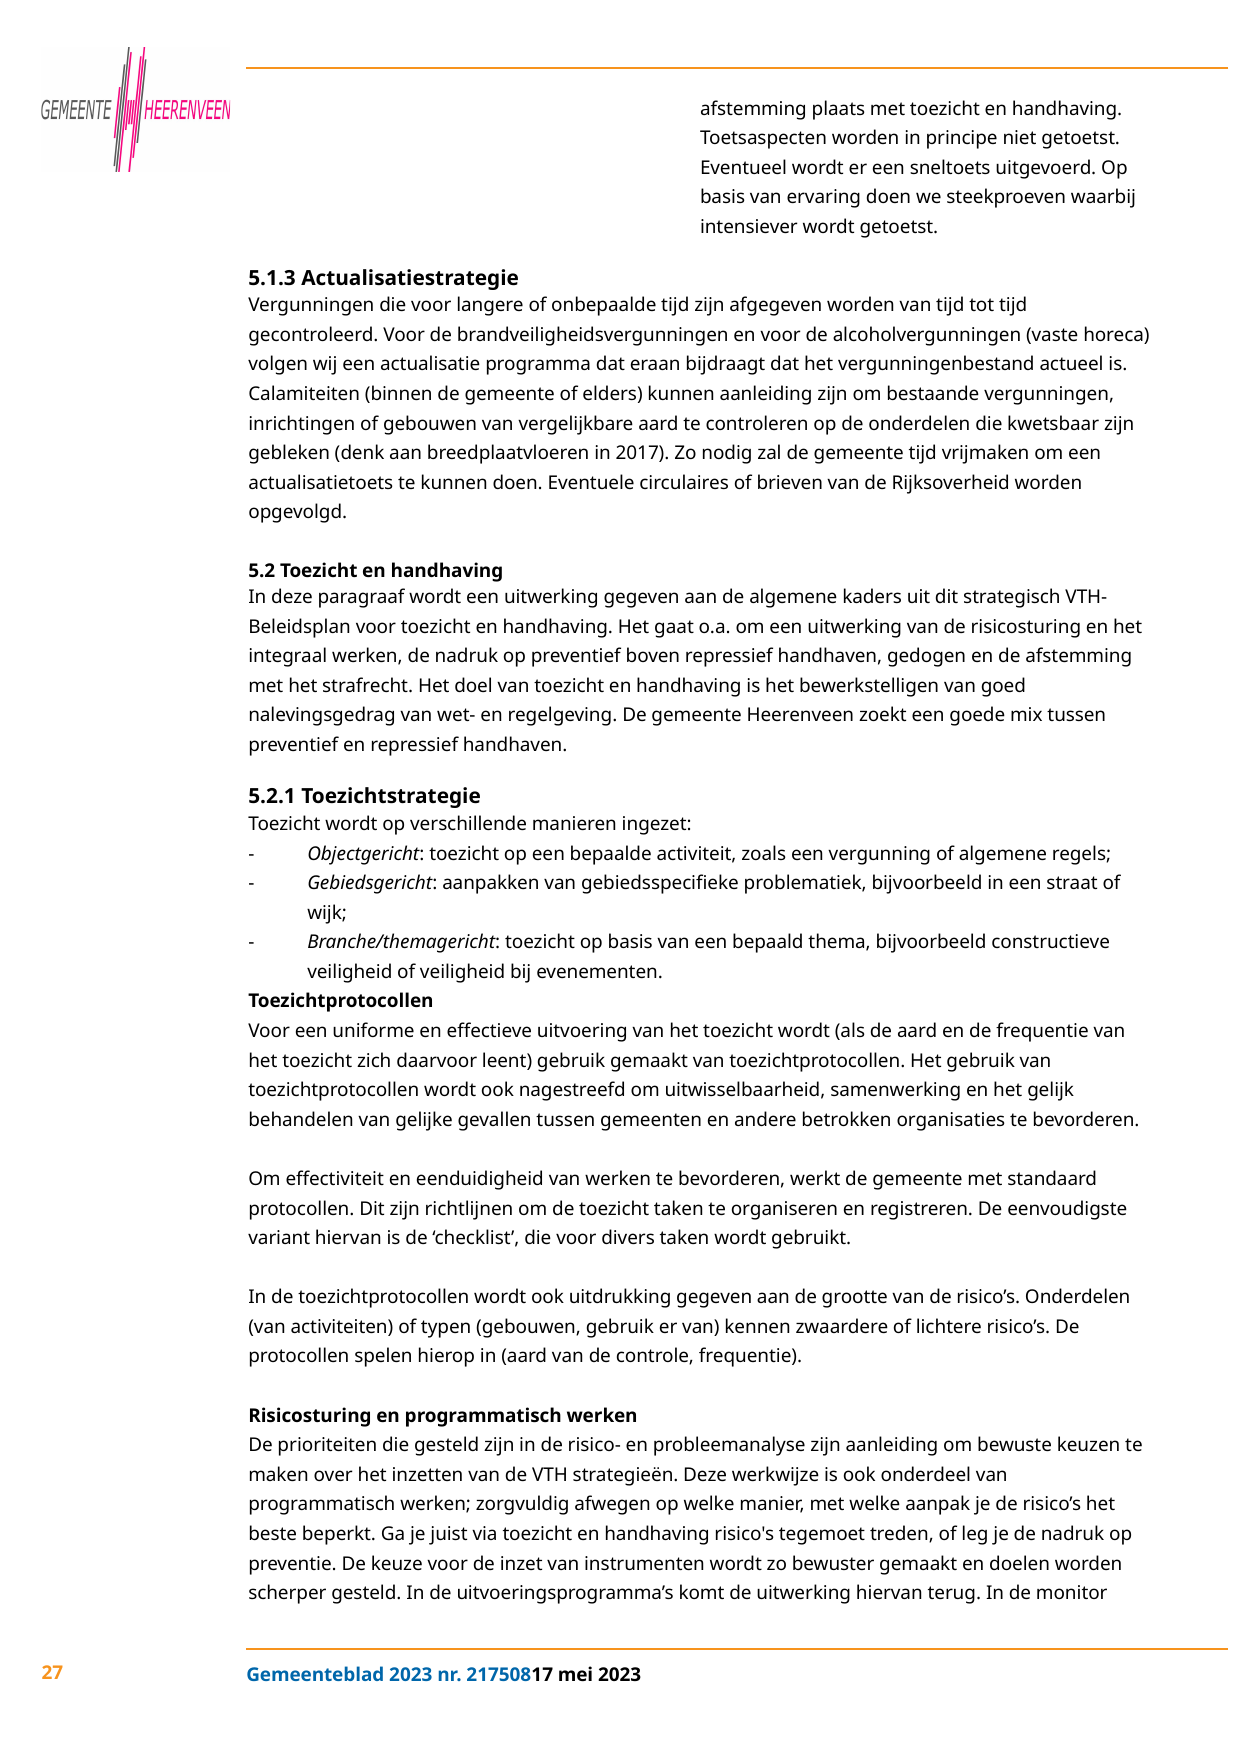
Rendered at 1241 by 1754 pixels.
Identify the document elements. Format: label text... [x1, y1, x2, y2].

text In de toezichtprotocollen wordt ook uitdrukking gegeven aan de grootte van de risico’s. Onderdelen (van activiteiten) of typen (gebouwen, gebruik er van) kennen zwaardere of lichtere risico’s. De protocollen spelen hierop in (aard van de controle, frequentie). [248, 1283, 1152, 1368]
text Vergunningen die voor langere of onbepaalde tijd zijn afgegeven worden van tijd tot tijd gecontroleerd. Voor de brandveiligheidsvergunningen en voor de alcoholvergunningen (vaste horeca) volgen wij een actualisatie programma dat eraan bijdraagt dat het vergunningenbestand actueel is. [248, 291, 1152, 376]
text 5.2 Toezicht en handhaving [248, 558, 1152, 583]
text In deze paragraaf wordt een uitwerking gegeven aan de algemene kaders uit dit strategisch VTH-Beleidsplan voor toezicht en handhaving. Het gaat o.a. om een uitwerking van de risicosturing en het integraal werken, de nadruk op preventief boven repressief handhaven, gedogen en de afstemming met het strafrecht. Het doel van toezicht en handhaving is het bewerkstelligen van goed nalevingsgedrag van wet- en regelgeving. De gemeente Heerenveen zoekt een goede mix tussen preventief en repressief handhaven. [248, 583, 1152, 757]
picture [41, 47, 231, 172]
text Voor een uniforme en effectieve uitvoering van het toezicht wordt (als de aard en de frequentie van het toezicht zich daarvoor leent) gebruik gemaakt van toezichtprotocollen. Het gebruik van toezichtprotocollen wordt ook nagestreefd om uitwisselbaarheid, samenwerking en het gelijk behandelen van gelijke gevallen tussen gemeenten en andere betrokken organisaties te bevorderen. [248, 1017, 1152, 1132]
text Om effectiviteit en eenduidigheid van werken te bevorderen, werkt de gemeente met standaard protocollen. Dit zijn richtlijnen om de toezicht taken te organiseren en registreren. De eenvoudigste variant hiervan is de ‘checklist’, die voor divers taken wordt gebruikt. [248, 1165, 1152, 1250]
text 5.1.3 Actualisatiestrategie [248, 263, 1152, 291]
table_cell [248, 95, 700, 239]
table_cell afstemming plaats met toezicht en handhaving. Toetsaspecten worden in principe niet getoetst. Eventueel wordt er een sneltoets uitgevoerd. Op basis van ervaring doen we steekproeven waarbij intensiever wordt getoetst. [700, 95, 1152, 239]
text Risicosturing en programmatisch werken [248, 1402, 1152, 1427]
text Calamiteiten (binnen de gemeente of elders) kunnen aanleiding zijn om bestaande vergunningen, inrichtingen of gebouwen van vergelijkbare aard te controleren op de onderdelen die kwetsbaar zijn gebleken (denk aan breedplaatvloeren in 2017). Zo nodig zal de gemeente tijd vrijmaken om een actualisatietoets te kunnen doen. Eventuele circulaires of brieven van de Rijksoverheid worden opgevolgd. [248, 380, 1152, 524]
list Gebiedsgericht: aanpakken van gebiedsspecifieke problematiek, bijvoorbeeld in een straat of wijk; [248, 869, 1152, 924]
text 5.2.1 Toezichtstrategie [248, 782, 1152, 810]
text Toezicht wordt op verschillende manieren ingezet: [248, 810, 1152, 836]
text De prioriteiten die gesteld zijn in de risico- en probleemanalyse zijn aanleiding om bewuste keuzen te maken over het inzetten van de VTH strategieën. Deze werkwijze is ook onderdeel van programmatisch werken; zorgvuldig afwegen op welke manier, met welke aanpak je de risico’s het beste beperkt. Ga je juist via toezicht en handhaving risico's tegemoet treden, of leg je de nadruk op preventie. De keuze voor de inzet van instrumenten wordt zo bewuster gemaakt en doelen worden scherper gesteld. In de uitvoeringsprogramma’s komt de uitwerking hiervan terug. In de monitor [248, 1431, 1152, 1605]
list Branche/themagericht: toezicht op basis van een bepaald thema, bijvoorbeeld constructieve veiligheid of veiligheid bij evenementen. [248, 928, 1152, 984]
list Objectgericht: toezicht op een bepaalde activiteit, zoals een vergunning of algemene regels; [248, 840, 1152, 865]
text Toezichtprotocollen [248, 988, 1152, 1013]
